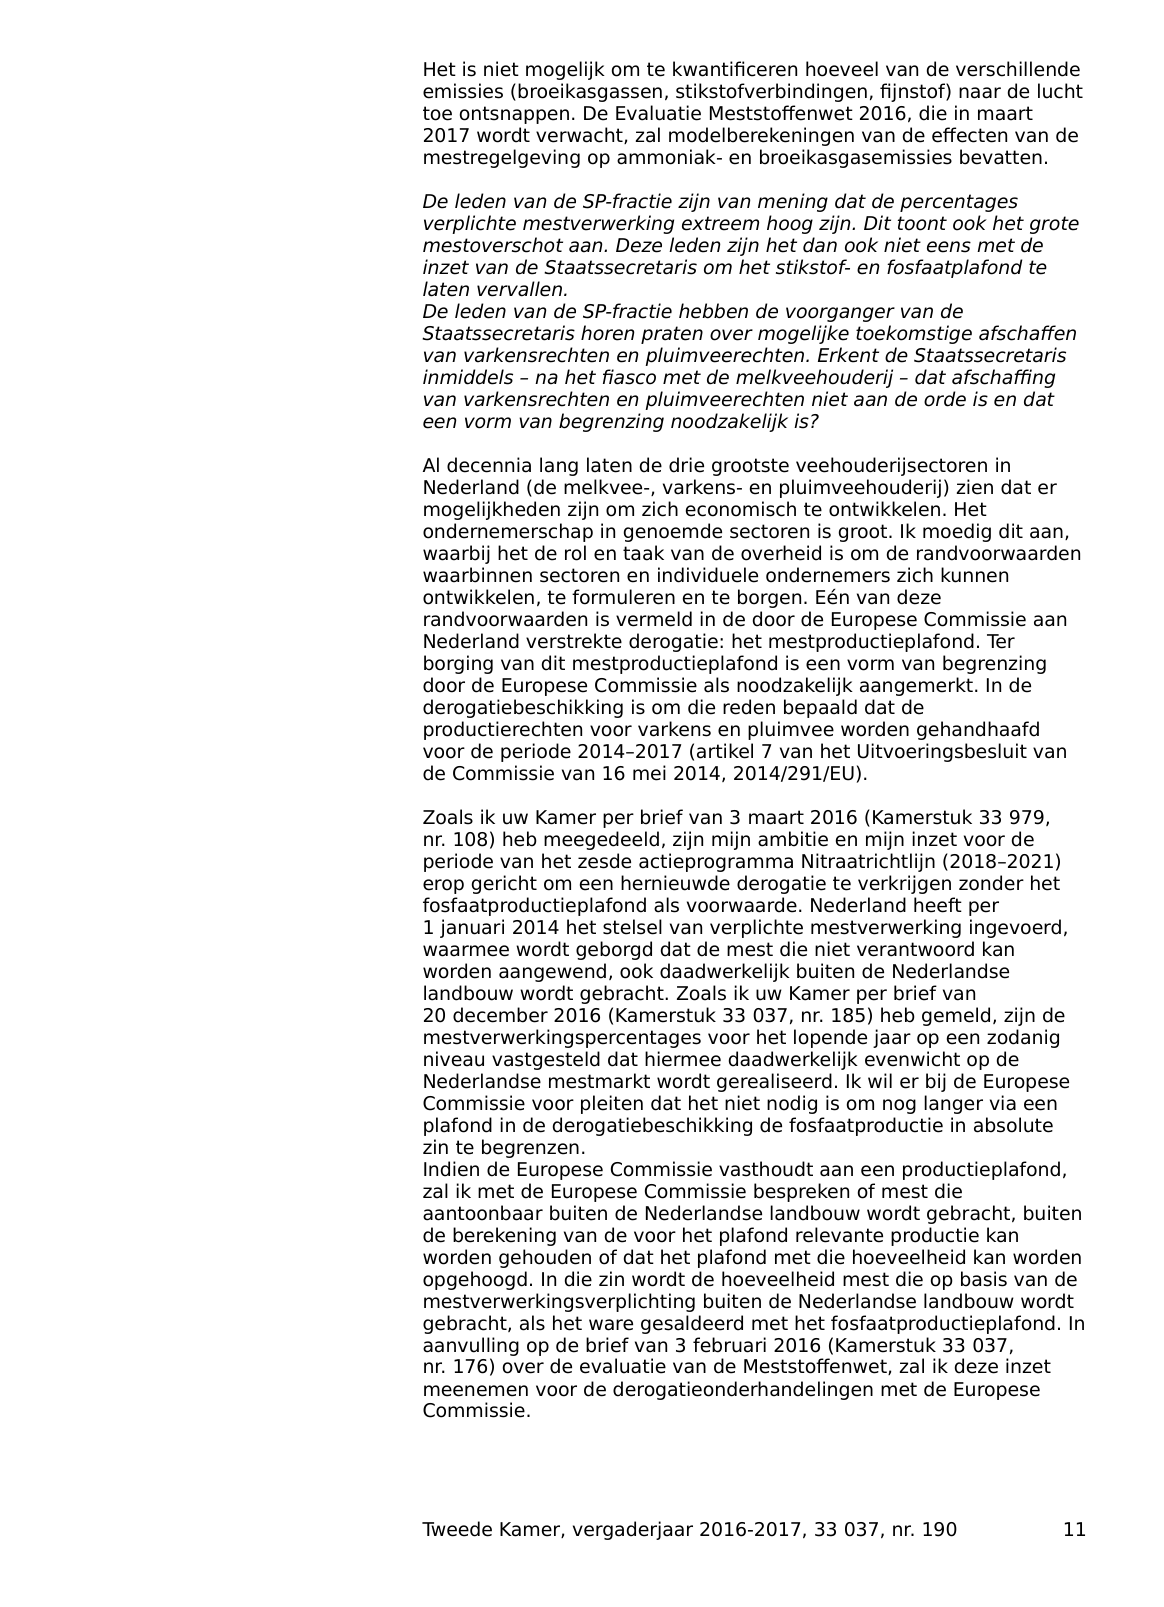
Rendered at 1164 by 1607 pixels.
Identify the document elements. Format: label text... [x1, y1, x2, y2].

text Al decennia lang laten de drie grootste veehouderijsectoren in Nederland (de melkvee-, varkens- en pluimveehouderij) zien dat er mogelijkheden zijn om zich economisch te ontwikkelen. Het ondernemerschap in genoemde sectoren is groot. Ik moedig dit aan, waarbij het de rol en taak van de overheid is om de randvoorwaarden waarbinnen sectoren en individuele ondernemers zich kunnen ontwikkelen, te formuleren en te borgen. Eén van deze randvoorwaarden is vermeld in de door de Europese Commissie aan Nederland verstrekte derogatie: het mestproductieplafond. Ter borging van dit mestproductieplafond is een vorm van begrenzing door de Europese Commissie als noodzakelijk aangemerkt. In de derogatiebeschikking is om die reden bepaald dat de productierechten voor varkens en pluimvee worden gehandhaafd voor de periode 2014–2017 (artikel 7 van het Uitvoeringsbesluit van de Commissie van 16 mei 2014, 2014/291/EU). [422, 455, 1087, 785]
text Zoals ik uw Kamer per brief van 3 maart 2016 (Kamerstuk 33 979, nr. 108) heb meegedeeld, zijn mijn ambitie en mijn inzet voor de periode van het zesde actieprogramma Nitraatrichtlijn (2018–2021) erop gericht om een hernieuwde derogatie te verkrijgen zonder het fosfaatproductieplafond als voorwaarde. Nederland heeft per 1 januari 2014 het stelsel van verplichte mestverwerking ingevoerd, waarmee wordt geborgd dat de mest die niet verantwoord kan worden aangewend, ook daadwerkelijk buiten de Nederlandse landbouw wordt gebracht. Zoals ik uw Kamer per brief van 20 december 2016 (Kamerstuk 33 037, nr. 185) heb gemeld, zijn de mestverwerkingspercentages voor het lopende jaar op een zodanig niveau vastgesteld dat hiermee daadwerkelijk evenwicht op de Nederlandse mestmarkt wordt gerealiseerd. Ik wil er bij de Europese Commissie voor pleiten dat het niet nodig is om nog langer via een plafond in de derogatiebeschikking de fosfaatproductie in absolute zin te begrenzen. [422, 807, 1087, 1159]
text De leden van de SP-fractie hebben de voorganger van de Staatssecretaris horen praten over mogelijke toekomstige afschaffen van varkensrechten en pluimveerechten. Erkent de Staatssecretaris inmiddels – na het fiasco met de melkveehouderij – dat afschaffing van varkensrechten en pluimveerechten niet aan de orde is en dat een vorm van begrenzing noodzakelijk is? [422, 301, 1087, 433]
text De leden van de SP-fractie zijn van mening dat de percentages verplichte mestverwerking extreem hoog zijn. Dit toont ook het grote mestoverschot aan. Deze leden zijn het dan ook niet eens met de inzet van de Staatssecretaris om het stikstof- en fosfaatplafond te laten vervallen. [422, 191, 1087, 301]
text Indien de Europese Commissie vasthoudt aan een productieplafond, zal ik met de Europese Commissie bespreken of mest die aantoonbaar buiten de Nederlandse landbouw wordt gebracht, buiten de berekening van de voor het plafond relevante productie kan worden gehouden of dat het plafond met die hoeveelheid kan worden opgehoogd. In die zin wordt de hoeveelheid mest die op basis van de mestverwerkingsverplichting buiten de Nederlandse landbouw wordt gebracht, als het ware gesaldeerd met het fosfaatproductieplafond. In aanvulling op de brief van 3 februari 2016 (Kamerstuk 33 037, nr. 176) over de evaluatie van de Meststoffenwet, zal ik deze inzet meenemen voor de derogatieonderhandelingen met de Europese Commissie. [422, 1159, 1087, 1422]
text Het is niet mogelijk om te kwantificeren hoeveel van de verschillende emissies (broeikasgassen, stikstofverbindingen, fijnstof) naar de lucht toe ontsnappen. De Evaluatie Meststoffenwet 2016, die in maart 2017 wordt verwacht, zal modelberekeningen van de effecten van de mestregelgeving op ammoniak- en broeikasgasemissies bevatten. [422, 59, 1087, 169]
